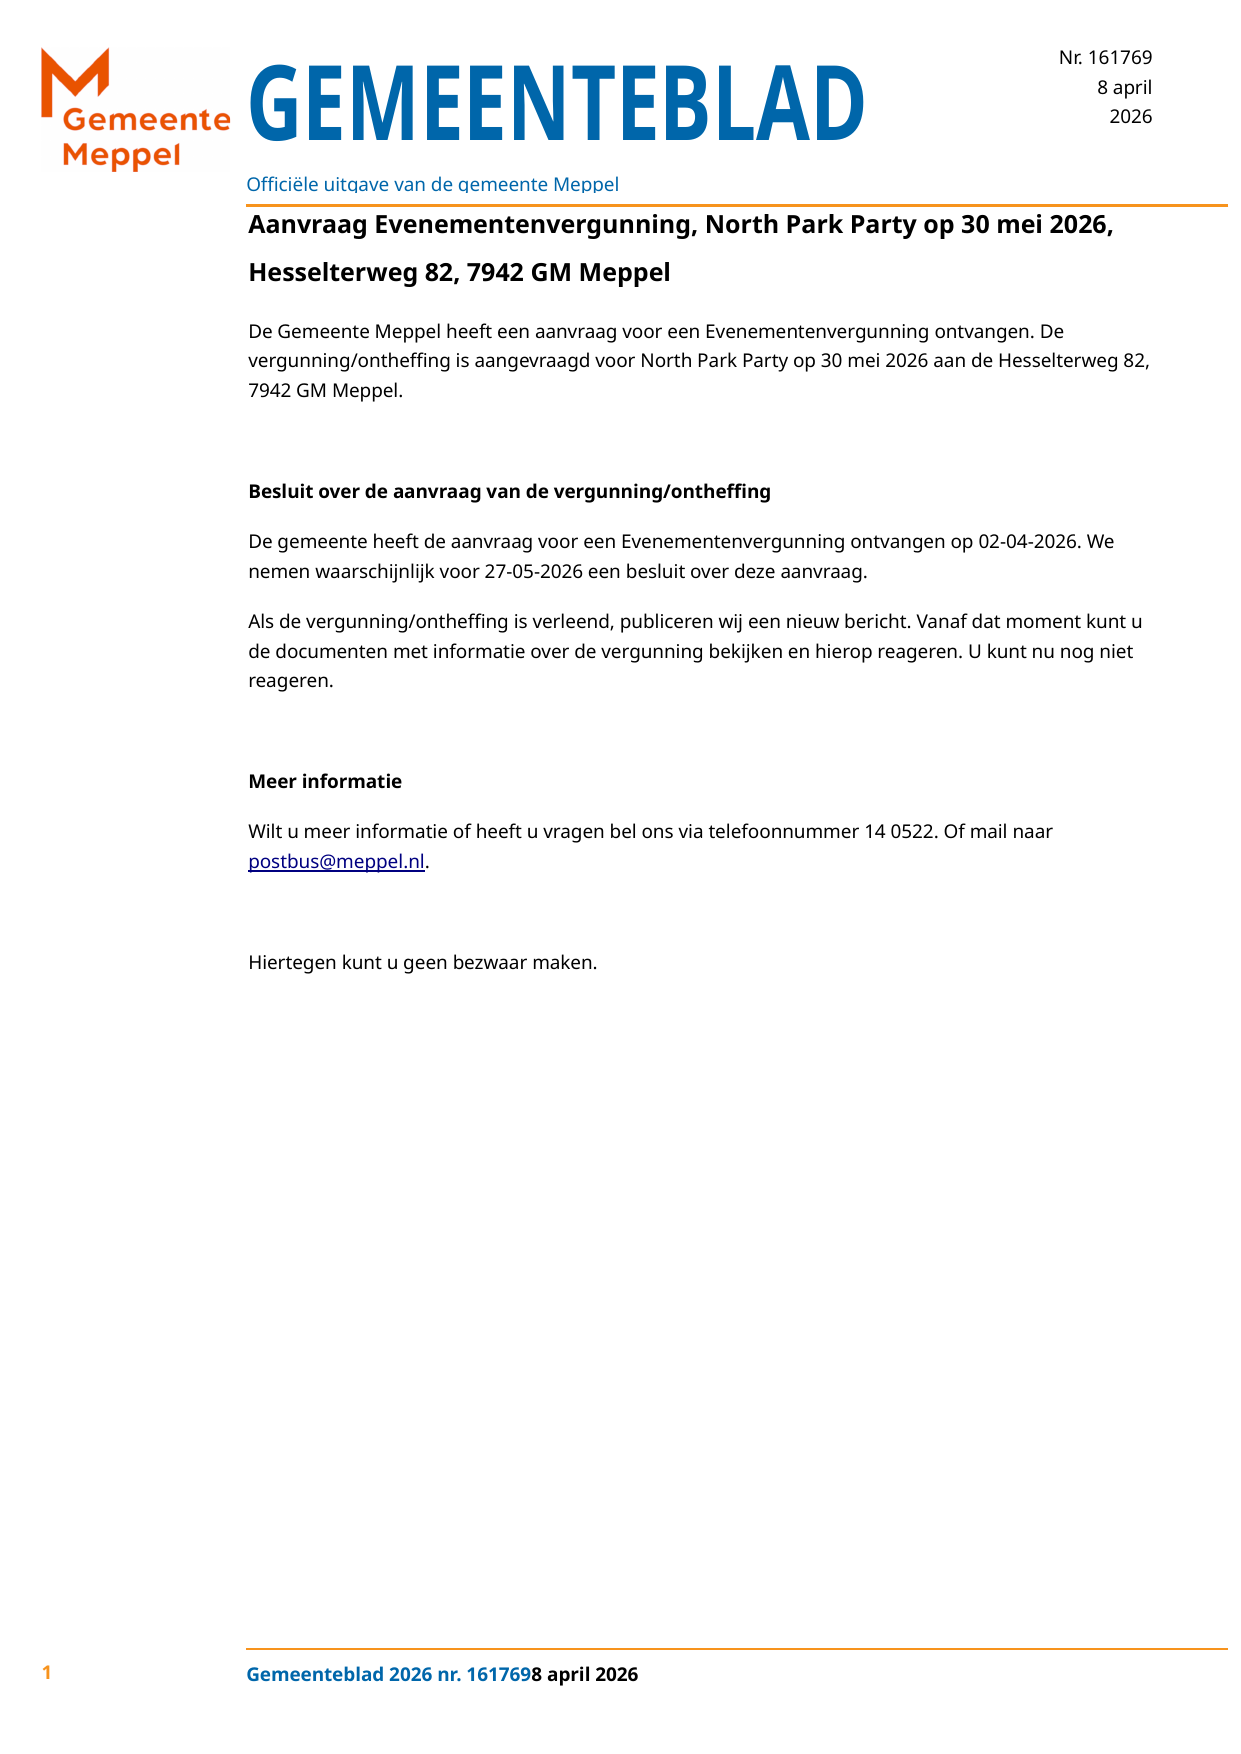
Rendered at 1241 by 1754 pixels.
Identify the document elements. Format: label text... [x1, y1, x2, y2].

text De Gemeente Meppel heeft een aanvraag voor een Evenementenvergunning ontvangen. De vergunning/ontheffing is aangevraagd voor North Park Party op 30 mei 2026 aan de Hesselterweg 82, 7942 GM Meppel. [248, 318, 1152, 403]
text Hiertegen kunt u geen bezwaar maken. [248, 949, 1152, 975]
text Aanvraag Evenementenvergunning, North Park Party op 30 mei 2026, Hesselterweg 82, 7942 GM Meppel [248, 207, 1152, 288]
text De gemeente heeft de aanvraag voor een Evenementenvergunning ontvangen op 02-04-2026. We nemen waarschijnlijk voor 27-05-2026 een besluit over deze aanvraag. [248, 528, 1152, 584]
text Wilt u meer informatie of heeft u vragen bel ons via telefoonnummer 14 0522. Of mail naar postbus@meppel.nl. [248, 819, 1152, 874]
picture [41, 47, 231, 172]
text Meer informatie [248, 768, 1152, 794]
text Besluit over de aanvraag van de vergunning/ontheffing [248, 478, 1152, 504]
text Als de vergunning/ontheffing is verleend, publiceren wij een nieuw bericht. Vanaf dat moment kunt u de documenten met informatie over de vergunning bekijken en hierop reageren. U kunt nu nog niet reageren. [248, 608, 1152, 693]
